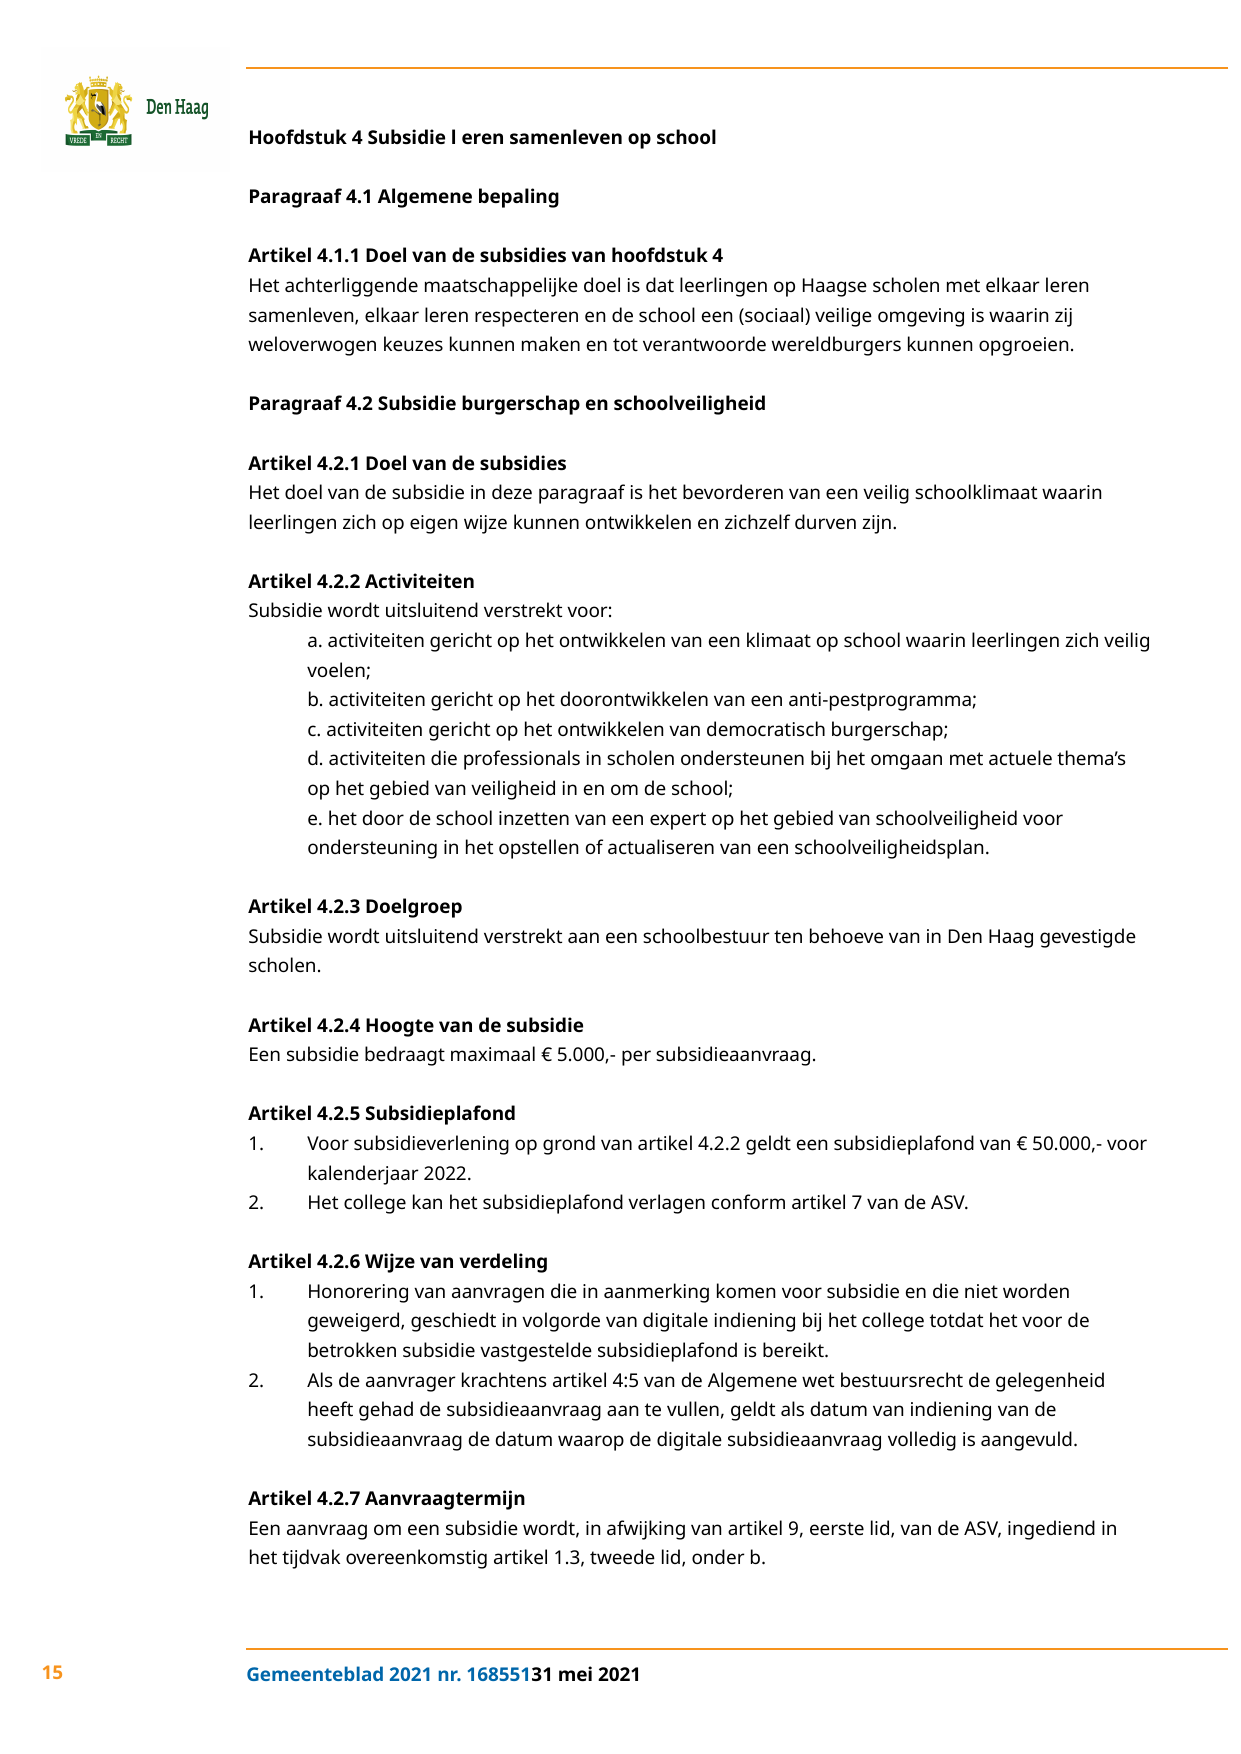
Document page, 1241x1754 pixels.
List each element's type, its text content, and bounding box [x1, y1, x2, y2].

list e. het door de school inzetten van een expert op het gebied van schoolveiligheid voor ondersteuning in het opstellen of actualiseren van een schoolveiligheidsplan. [248, 805, 1152, 860]
list b. activiteiten gericht op het doorontwikkelen van een anti-pestprogramma; [248, 686, 1152, 712]
text Het achterliggende maatschappelijke doel is dat leerlingen op Haagse scholen met elkaar leren samenleven, elkaar leren respecteren en de school een (sociaal) veilige omgeving is waarin zij weloverwogen keuzes kunnen maken en tot verantwoorde wereldburgers kunnen opgroeien. [248, 272, 1152, 357]
text Artikel 4.2.5 Subsidieplafond [248, 1101, 1152, 1126]
text Artikel 4.2.1 Doel van de subsidies [248, 450, 1152, 476]
list c. activiteiten gericht op het ontwikkelen van democratisch burgerschap; [248, 716, 1152, 742]
list Het college kan het subsidieplafond verlagen conform artikel 7 van de ASV. [248, 1189, 1152, 1215]
text Paragraaf 4.1 Algemene bepaling [248, 183, 1152, 209]
picture [41, 47, 231, 172]
list Als de aanvrager krachtens artikel 4:5 van de Algemene wet bestuursrecht de gelegenheid heeft gehad de subsidieaanvraag aan te vullen, geldt als datum van indiening van de subsidieaanvraag de datum waarop de digitale subsidieaanvraag volledig is aangevuld. [248, 1367, 1152, 1452]
text Artikel 4.2.7 Aanvraagtermijn [248, 1485, 1152, 1511]
text Het doel van de subsidie in deze paragraaf is het bevorderen van een veilig schoolklimaat waarin leerlingen zich op eigen wijze kunnen ontwikkelen en zichzelf durven zijn. [248, 479, 1152, 535]
text Een aanvraag om een subsidie wordt, in afwijking van artikel 9, eerste lid, van de ASV, ingediend in het tijdvak overeenkomstig artikel 1.3, tweede lid, onder b. [248, 1515, 1152, 1570]
text Een subsidie bedraagt maximaal € 5.000,- per subsidieaanvraag. [248, 1041, 1152, 1067]
list Honorering van aanvragen die in aanmerking komen voor subsidie en die niet worden geweigerd, geschiedt in volgorde van digitale indiening bij het college totdat het voor de betrokken subsidie vastgestelde subsidieplafond is bereikt. [248, 1278, 1152, 1363]
text Hoofdstuk 4 Subsidie l eren samenleven op school [248, 124, 1152, 150]
text Artikel 4.1.1 Doel van de subsidies van hoofdstuk 4 [248, 243, 1152, 268]
text Artikel 4.2.4 Hoogte van de subsidie [248, 1012, 1152, 1038]
text Paragraaf 4.2 Subsidie burgerschap en schoolveiligheid [248, 391, 1152, 416]
text Artikel 4.2.3 Doelgroep [248, 893, 1152, 919]
list Voor subsidieverlening op grond van artikel 4.2.2 geldt een subsidieplafond van € 50.000,- voor kalenderjaar 2022. [248, 1130, 1152, 1186]
text Artikel 4.2.2 Activiteiten [248, 568, 1152, 594]
text Subsidie wordt uitsluitend verstrekt aan een schoolbestuur ten behoeve van in Den Haag gevestigde scholen. [248, 923, 1152, 978]
list d. activiteiten die professionals in scholen ondersteunen bij het omgaan met actuele thema’s op het gebied van veiligheid in en om de school; [248, 746, 1152, 801]
list a. activiteiten gericht op het ontwikkelen van een klimaat op school waarin leerlingen zich veilig voelen; [248, 627, 1152, 683]
text Artikel 4.2.6 Wijze van verdeling [248, 1248, 1152, 1274]
text Subsidie wordt uitsluitend verstrekt voor: [248, 598, 1152, 623]
